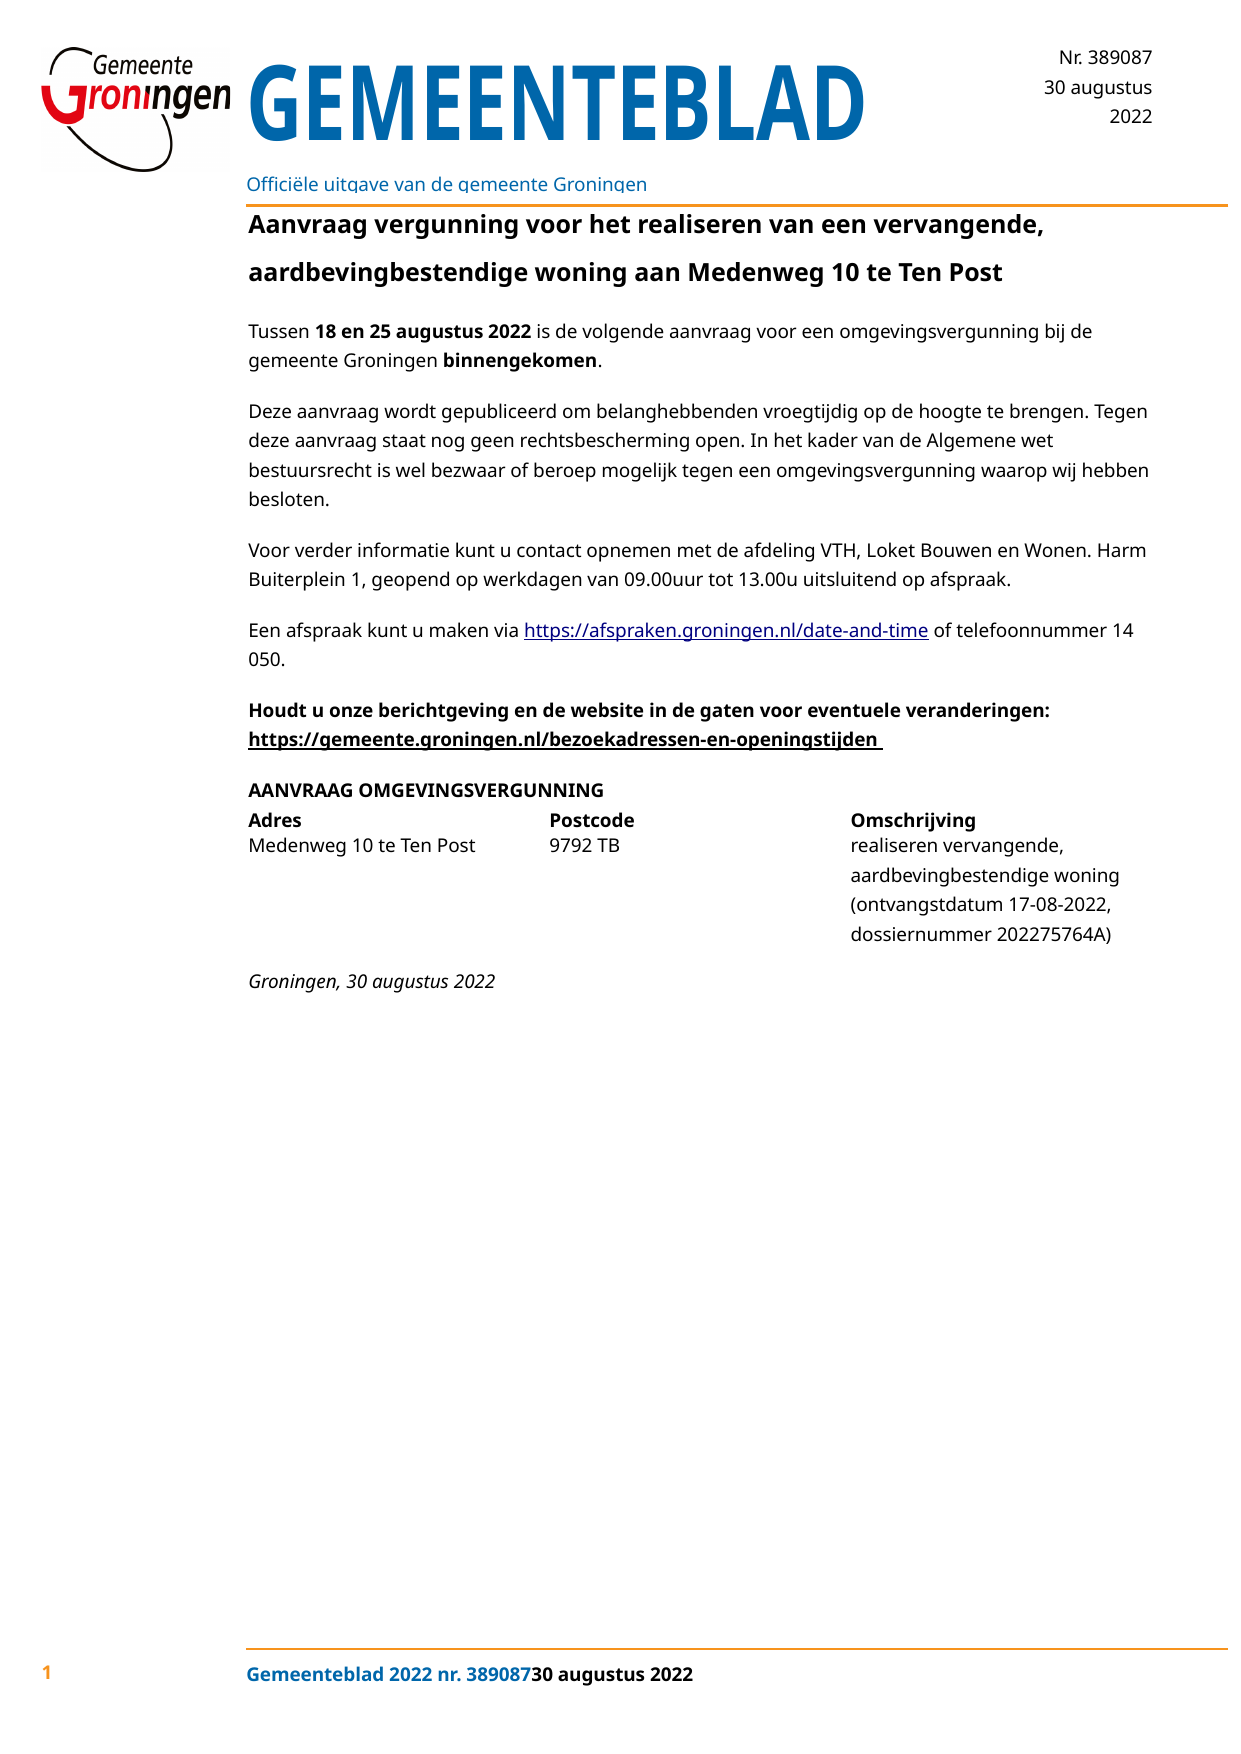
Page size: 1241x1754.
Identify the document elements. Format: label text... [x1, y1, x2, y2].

text Deze aanvraag wordt gepubliceerd om belanghebbenden vroegtijdig op de hoogte te brengen. Tegen deze aanvraag staat nog geen rechtsbescherming open. In het kader van de Algemene wet bestuursrecht is wel bezwaar of beroep mogelijk tegen een omgevingsvergunning waarop wij hebben besloten. [248, 398, 1152, 512]
table_cell 9792 TB [549, 833, 850, 947]
picture [41, 47, 231, 172]
text Groningen, 30 augustus 2022 [248, 968, 1152, 994]
text Voor verder informatie kunt u contact opnemen met de afdeling VTH, Loket Bouwen en Wonen. Harm Buiterplein 1, geopend op werkdagen van 09.00uur tot 13.00u uitsluitend op afspraak. [248, 537, 1152, 592]
table_cell realiseren vervangende, aardbevingbestendige woning (ontvangstdatum 17-08-2022, dossiernummer 202275764A) [850, 833, 1152, 947]
table_cell Medenweg 10 te Ten Post [248, 833, 549, 947]
text Een afspraak kunt u maken via https://afspraken.groningen.nl/date-and-time of telefoonnummer 14 050. [248, 617, 1152, 672]
text Aanvraag vergunning voor het realiseren van een vervangende, aardbevingbestendige woning aan Medenweg 10 te Ten Post [248, 207, 1152, 288]
text Tussen 18 en 25 augustus 2022 is de volgende aanvraag voor een omgevingsvergunning bij de gemeente Groningen binnengekomen. [248, 318, 1152, 373]
text Houdt u onze berichtgeving en de website in de gaten voor eventuele veranderingen: https://gemeente.groningen.nl/bezoekadressen-en-openingstijden [248, 697, 1152, 752]
table_header Adres [248, 807, 549, 832]
table_header Postcode [549, 807, 850, 832]
table_header Omschrijving [850, 807, 1152, 832]
text AANVRAAG OMGEVINGSVERGUNNING [248, 777, 1152, 803]
